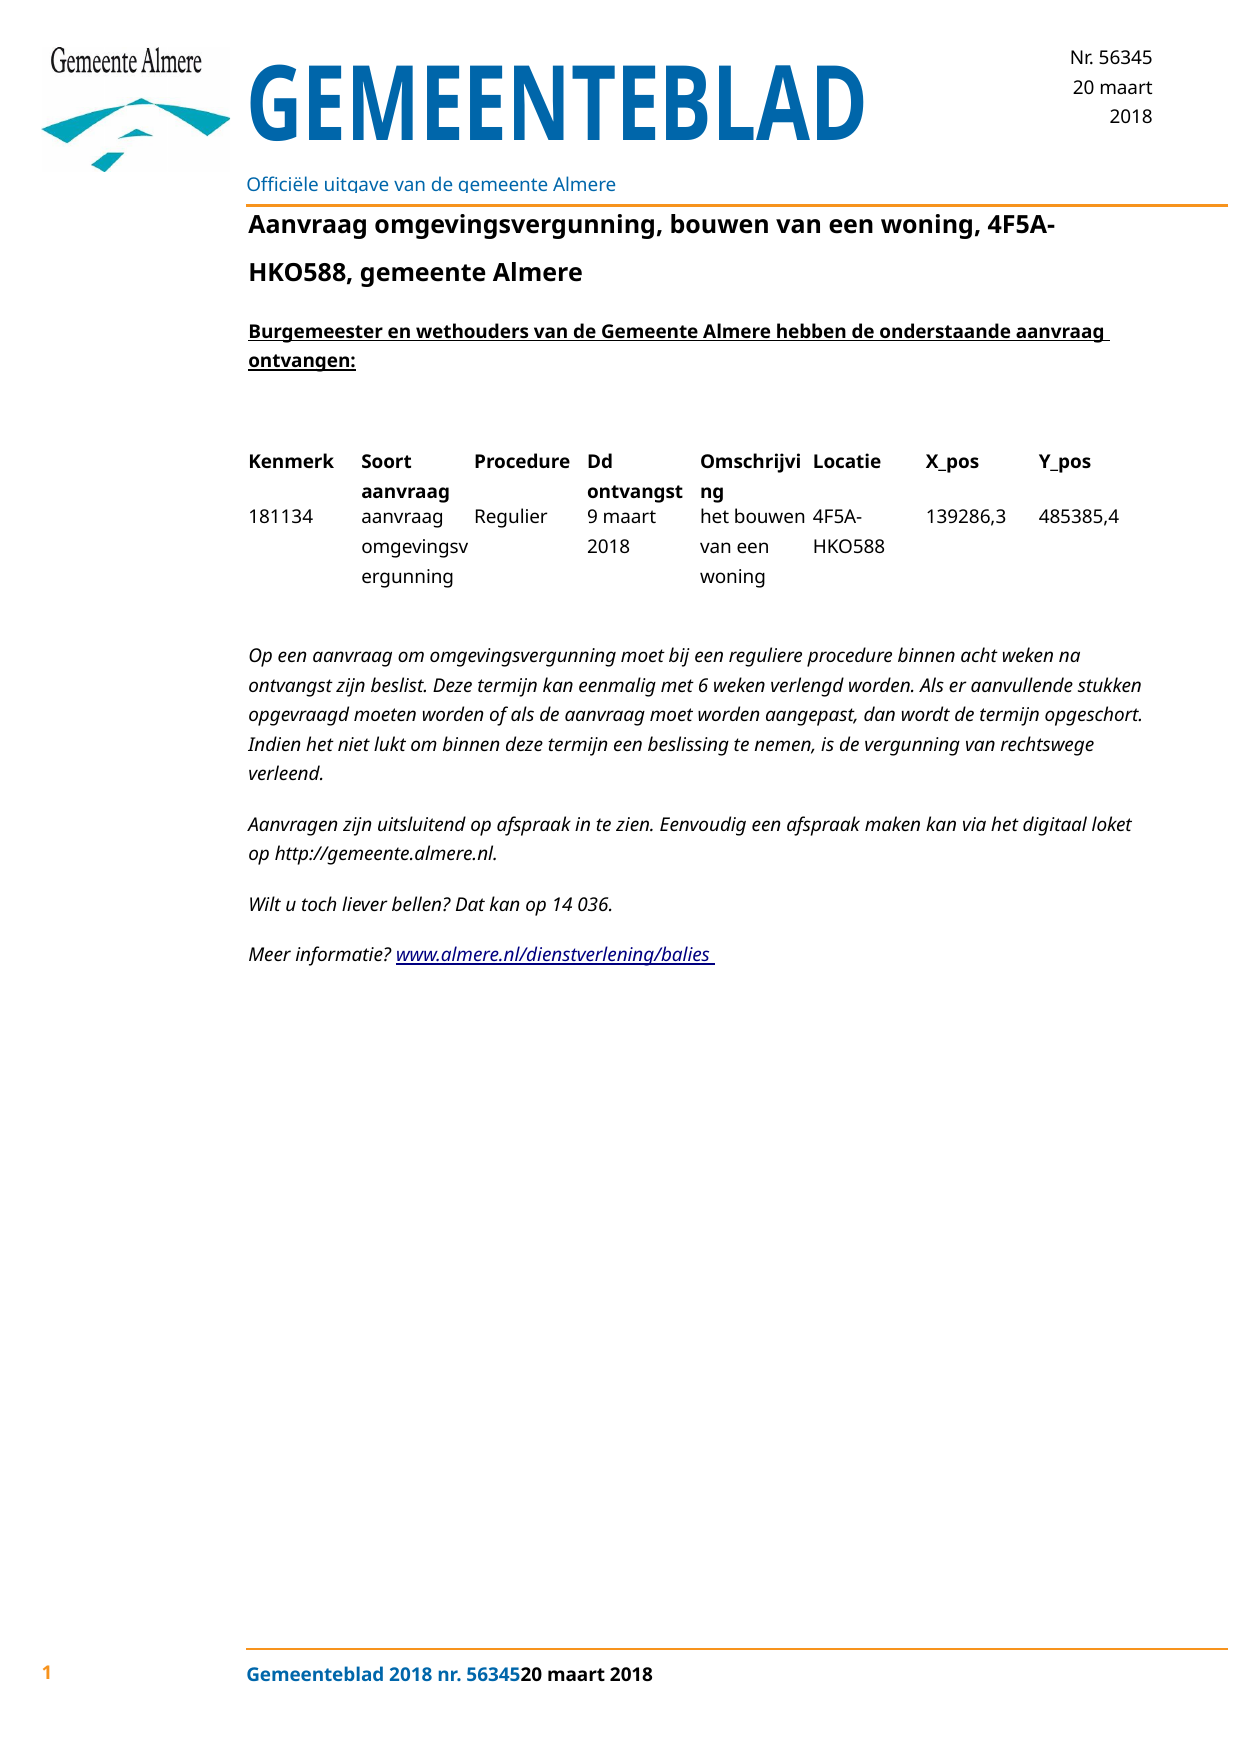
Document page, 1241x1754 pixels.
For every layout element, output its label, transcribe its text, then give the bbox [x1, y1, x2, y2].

picture [41, 47, 231, 172]
table_header Y_pos [1039, 449, 1152, 504]
table_header X_pos [926, 449, 1038, 504]
table_header Omschrijving [700, 449, 813, 504]
text Aanvraag omgevingsvergunning, bouwen van een woning, 4F5A-HKO588, gemeente Almere [248, 207, 1152, 288]
text Meer informatie? www.almere.nl/dienstverlening/balies [248, 941, 1152, 967]
text Wilt u toch liever bellen? Dat kan op 14 036. [248, 891, 1152, 917]
table_header Procedure [474, 449, 587, 504]
table_header Dd ontvangst [587, 449, 700, 504]
table_header Soort aanvraag [361, 449, 474, 504]
table_cell 9 maart 2018 [587, 504, 700, 589]
table_cell 4F5A-HKO588 [813, 504, 926, 589]
table_header Locatie [813, 449, 926, 504]
table_cell het bouwen van een woning [700, 504, 813, 589]
table_cell aanvraag omgevingsvergunning [361, 504, 474, 589]
table_cell 139286,3 [926, 504, 1038, 589]
table_cell 485385,4 [1039, 504, 1152, 589]
text Op een aanvraag om omgevingsvergunning moet bij een reguliere procedure binnen acht weken na ontvangst zijn beslist. Deze termijn kan eenmalig met 6 weken verlengd worden. Als er aanvullende stukken opgevraagd moeten worden of als de aanvraag moet worden aangepast, dan wordt de termijn opgeschort. Indien het niet lukt om binnen deze termijn een beslissing te nemen, is de vergunning van rechtswege verleend. [248, 642, 1152, 786]
table_cell 181134 [248, 504, 361, 589]
text Aanvragen zijn uitsluitend op afspraak in te zien. Eenvoudig een afspraak maken kan via het digitaal loket op http://gemeente.almere.nl. [248, 811, 1152, 866]
table_header Kenmerk [248, 449, 361, 504]
text Burgemeester en wethouders van de Gemeente Almere hebben de onderstaande aanvraag ontvangen: [248, 318, 1152, 373]
table_cell Regulier [474, 504, 587, 589]
